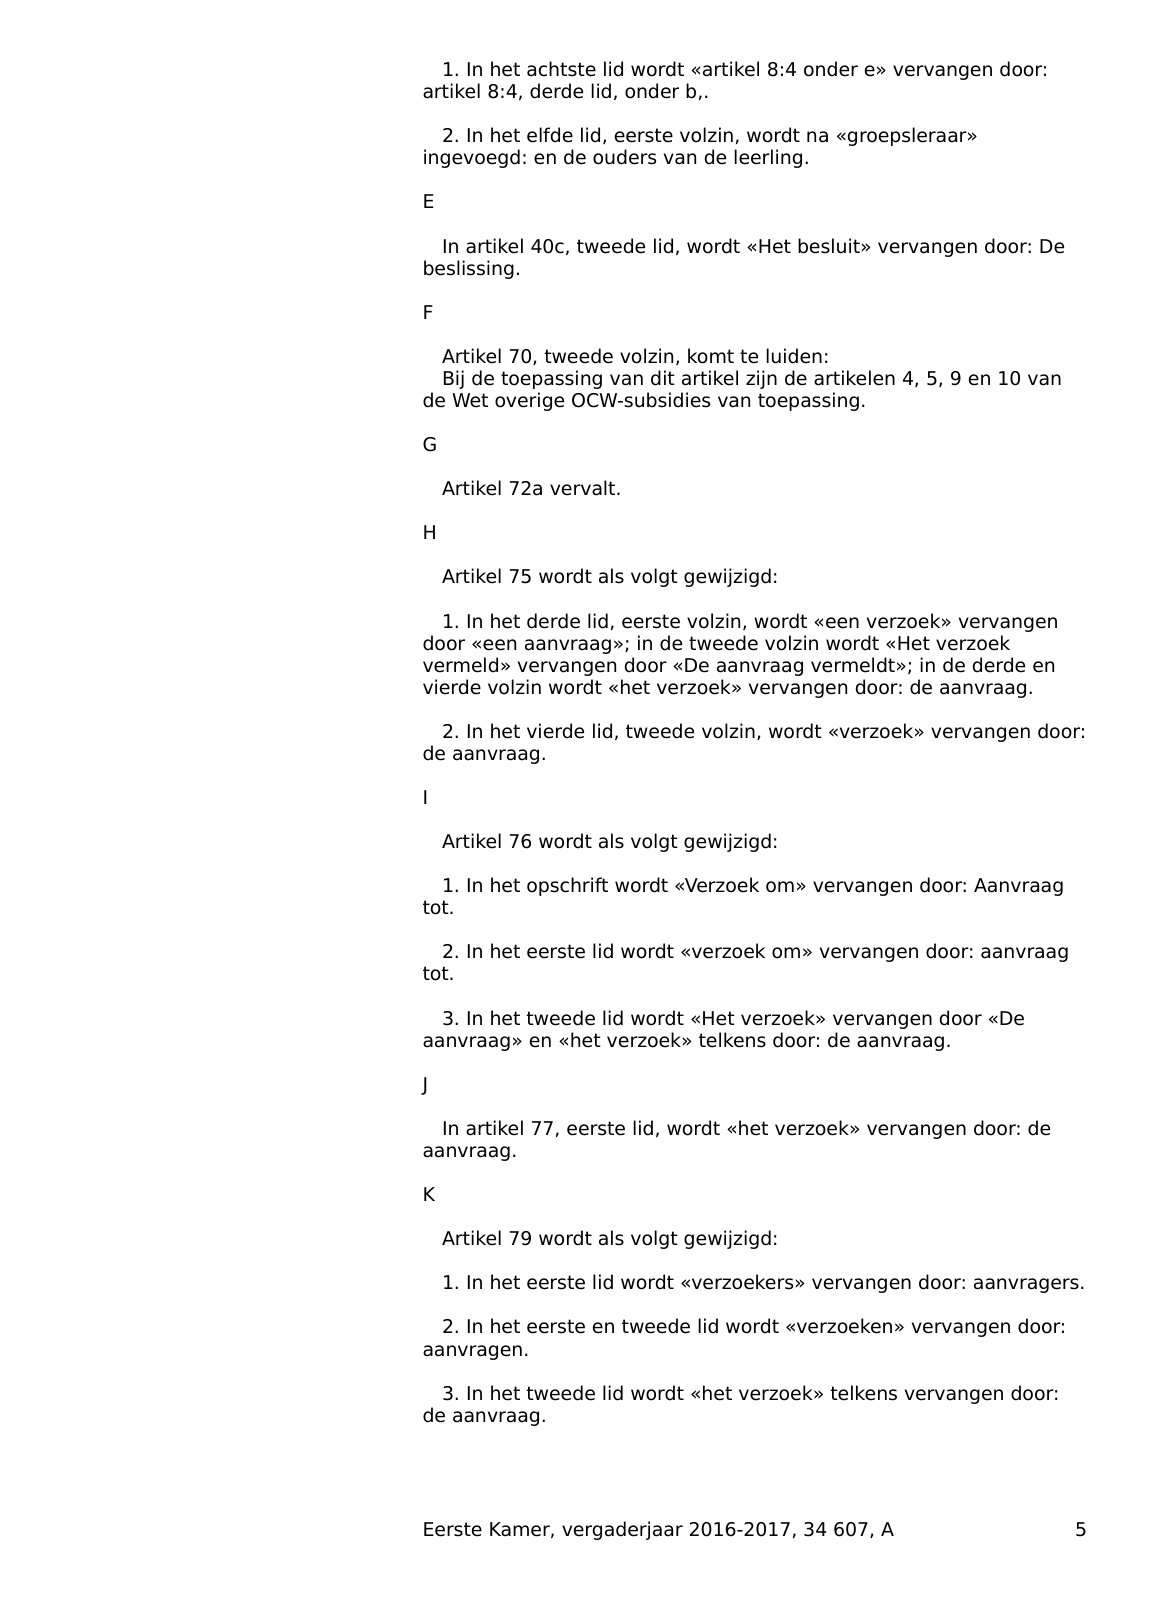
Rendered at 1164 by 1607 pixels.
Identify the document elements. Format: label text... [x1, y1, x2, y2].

text 1. In het derde lid, eerste volzin, wordt «een verzoek» vervangen door «een aanvraag»; in de tweede volzin wordt «Het verzoek vermeld» vervangen door «De aanvraag vermeldt»; in de derde en vierde volzin wordt «het verzoek» vervangen door: de aanvraag. [422, 611, 1087, 698]
text 3. In het tweede lid wordt «Het verzoek» vervangen door «De aanvraag» en «het verzoek» telkens door: de aanvraag. [422, 1007, 1087, 1051]
text F [422, 302, 1087, 324]
text J [422, 1074, 1087, 1096]
text 2. In het eerste en tweede lid wordt «verzoeken» vervangen door: aanvragen. [422, 1316, 1087, 1360]
text H [422, 522, 1087, 544]
text I [422, 787, 1087, 809]
text 2. In het vierde lid, tweede volzin, wordt «verzoek» vervangen door: de aanvraag. [422, 721, 1087, 765]
text 1. In het eerste lid wordt «verzoekers» vervangen door: aanvragers. [422, 1272, 1087, 1294]
text 1. In het opschrift wordt «Verzoek om» vervangen door: Aanvraag tot. [422, 875, 1087, 919]
text 2. In het eerste lid wordt «verzoek om» vervangen door: aanvraag tot. [422, 941, 1087, 985]
text In artikel 40c, tweede lid, wordt «Het besluit» vervangen door: De beslissing. [422, 236, 1087, 279]
text 1. In het achtste lid wordt «artikel 8:4 onder e» vervangen door: artikel 8:4, derde lid, onder b,. [422, 59, 1087, 103]
text Artikel 75 wordt als volgt gewijzigd: [422, 566, 1087, 588]
text E [422, 191, 1087, 213]
text Bij de toepassing van dit artikel zijn de artikelen 4, 5, 9 en 10 van de Wet overige OCW-subsidies van toepassing. [422, 368, 1087, 412]
text Artikel 79 wordt als volgt gewijzigd: [422, 1228, 1087, 1250]
text In artikel 77, eerste lid, wordt «het verzoek» vervangen door: de aanvraag. [422, 1118, 1087, 1162]
text Artikel 70, tweede volzin, komt te luiden: [422, 346, 1087, 368]
text Artikel 76 wordt als volgt gewijzigd: [422, 831, 1087, 853]
text 3. In het tweede lid wordt «het verzoek» telkens vervangen door: de aanvraag. [422, 1383, 1087, 1427]
text 2. In het elfde lid, eerste volzin, wordt na «groepsleraar» ingevoegd: en de ouders van de leerling. [422, 125, 1087, 169]
text G [422, 434, 1087, 456]
text Artikel 72a vervalt. [422, 478, 1087, 500]
text K [422, 1184, 1087, 1206]
